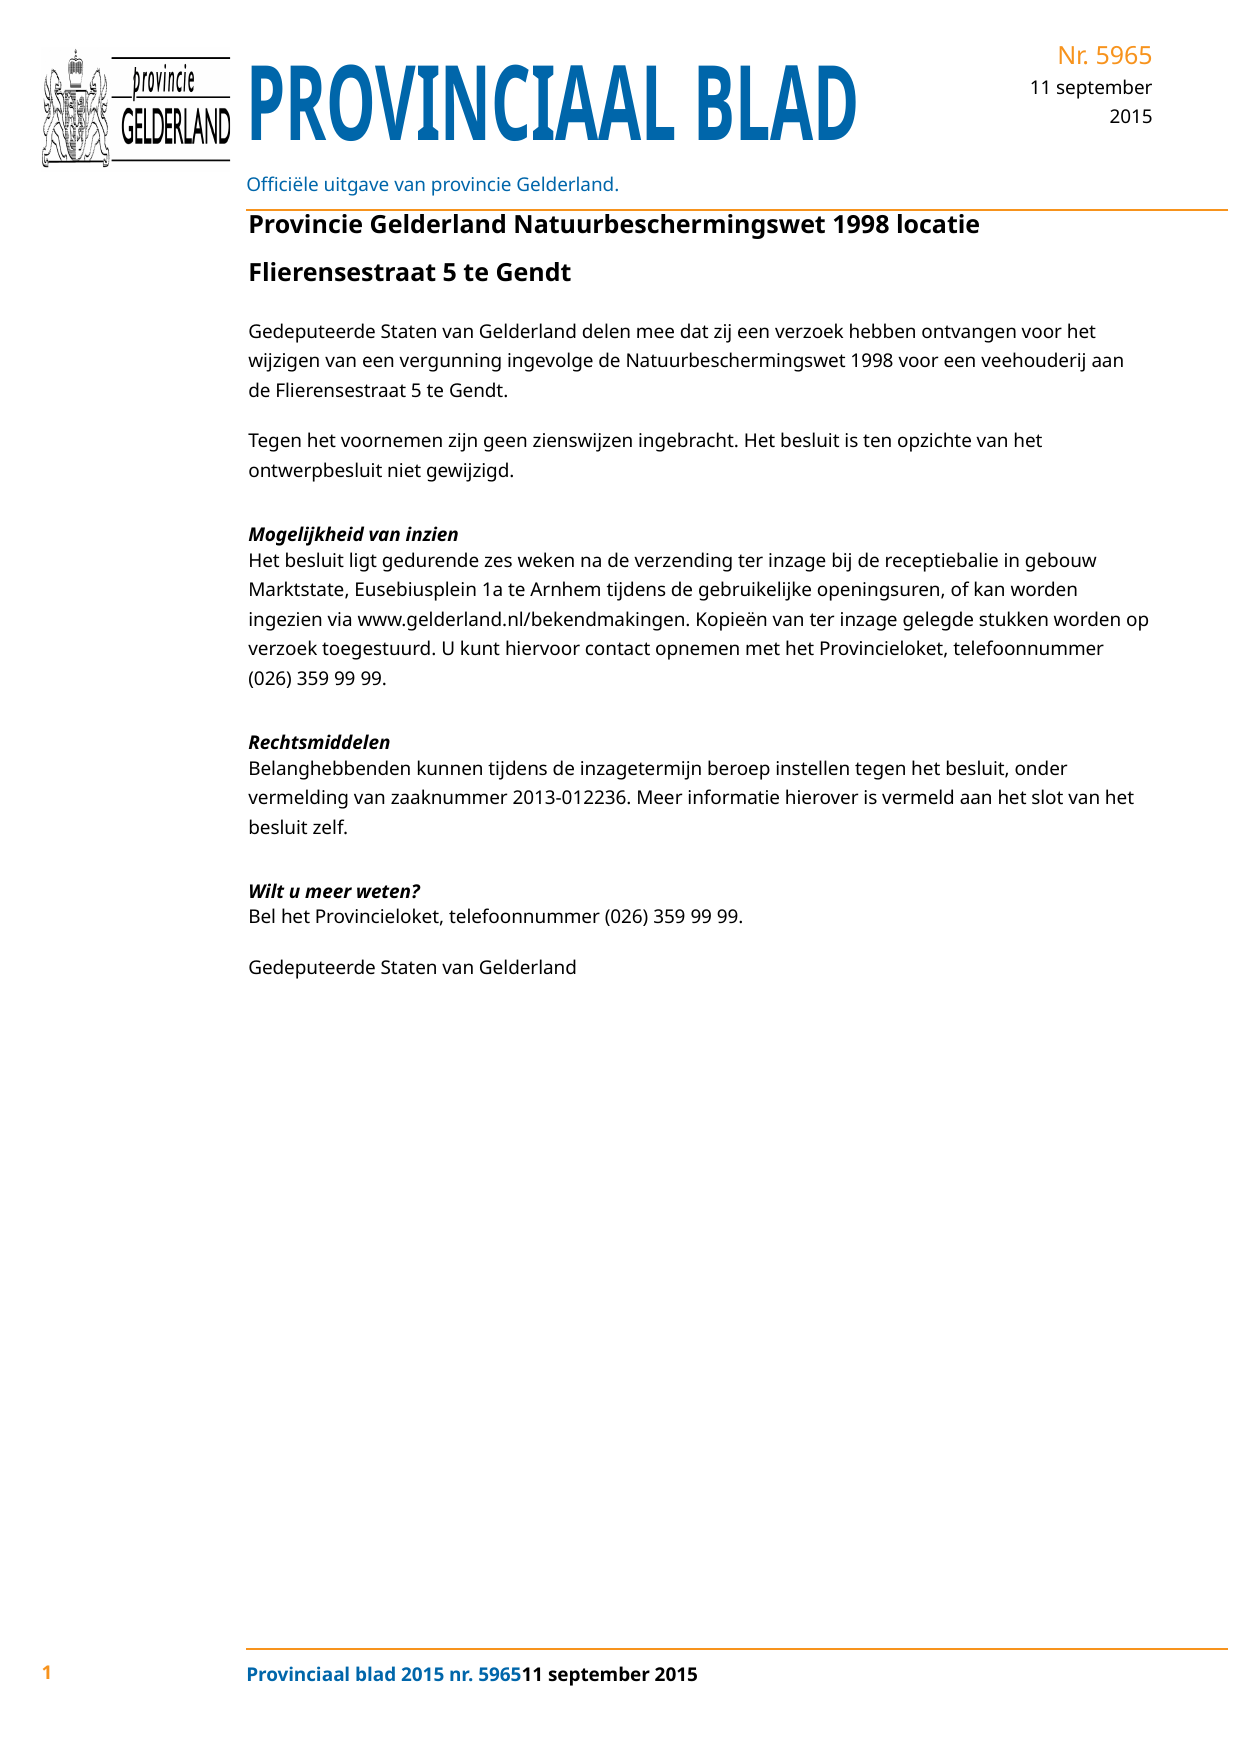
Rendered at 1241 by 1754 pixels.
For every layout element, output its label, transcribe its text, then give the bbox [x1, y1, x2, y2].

text Wilt u meer weten? [248, 878, 1152, 904]
text Bel het Provincieloket, telefoonnummer (026) 359 99 99. [248, 904, 1152, 929]
text Gedeputeerde Staten van Gelderland [248, 954, 1152, 980]
text Provincie Gelderland Natuurbeschermingswet 1998 locatie Flierensestraat 5 te Gendt [248, 211, 1152, 288]
text Gedeputeerde Staten van Gelderland delen mee dat zij een verzoek hebben ontvangen voor het wijzigen van een vergunning ingevolge de Natuurbeschermingswet 1998 voor een veehouderij aan de Flierensestraat 5 te Gendt. [248, 318, 1152, 403]
text Rechtsmiddelen [248, 729, 1152, 755]
text Belanghebbenden kunnen tijdens de inzagetermijn beroep instellen tegen het besluit, onder vermelding van zaaknummer 2013-012236. Meer informatie hierover is vermeld aan het slot van het besluit zelf. [248, 755, 1152, 840]
text Het besluit ligt gedurende zes weken na de verzending ter inzage bij de receptiebalie in gebouw Marktstate, Eusebiusplein 1a te Arnhem tijdens de gebruikelijke openingsuren, of kan worden ingezien via www.gelderland.nl/bekendmakingen. Kopieën van ter inzage gelegde stukken worden op verzoek toegestuurd. U kunt hiervoor contact opnemen met het Provincieloket, telefoonnummer (026) 359 99 99. [248, 547, 1152, 691]
picture [41, 47, 231, 172]
text Tegen het voornemen zijn geen zienswijzen ingebracht. Het besluit is ten opzichte van het ontwerpbesluit niet gewijzigd. [248, 427, 1152, 483]
text Mogelijkheid van inzien [248, 521, 1152, 547]
